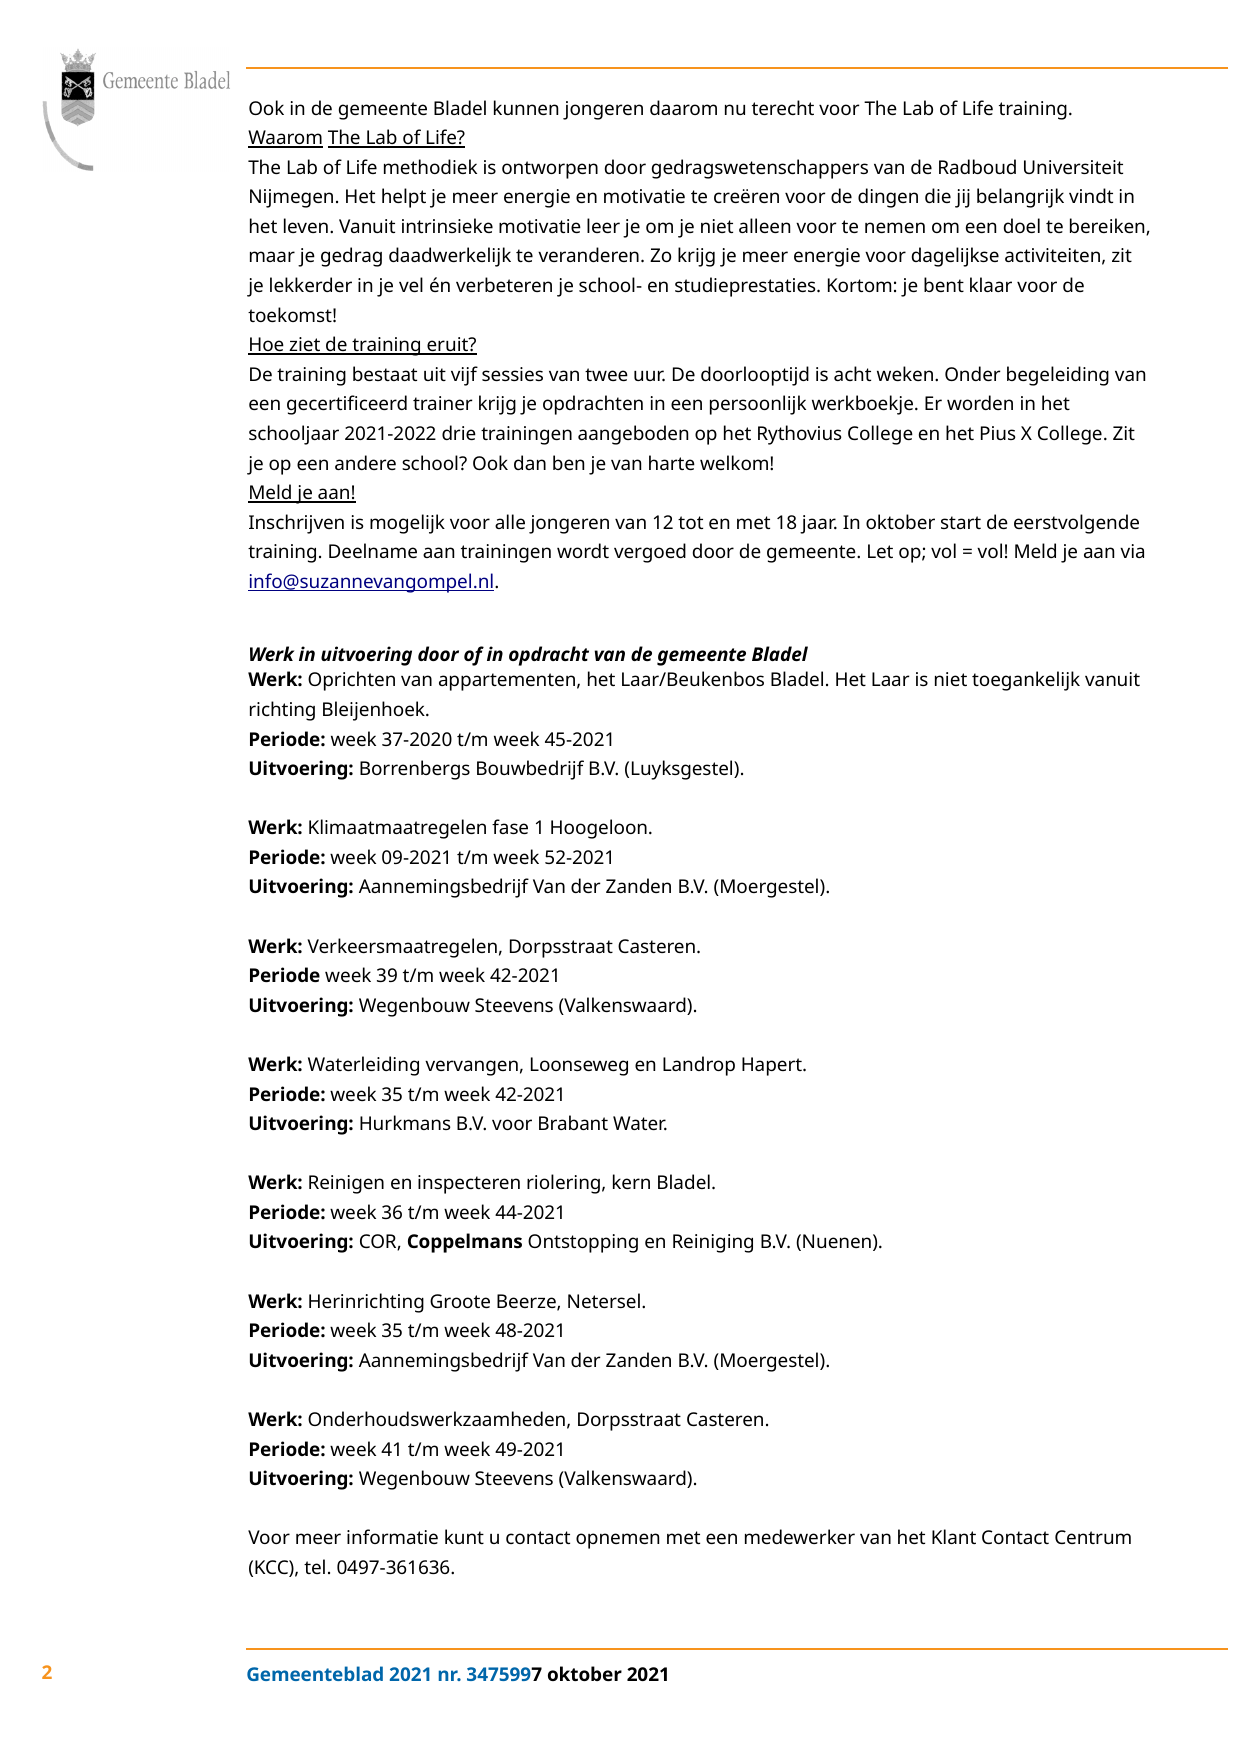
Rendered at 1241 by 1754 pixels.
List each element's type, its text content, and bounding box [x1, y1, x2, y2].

text Periode: week 09-2021 t/m week 52-2021 [248, 844, 1152, 870]
text Periode week 39 t/m week 42-2021 [248, 962, 1152, 988]
text Periode: week 35 t/m week 48-2021 [248, 1317, 1152, 1343]
text Waarom The Lab of Life? [248, 124, 1152, 150]
text Voor meer informatie kunt u contact opnemen met een medewerker van het Klant Contact Centrum (KCC), tel. 0497-361636. [248, 1524, 1152, 1580]
text Uitvoering: Aannemingsbedrijf Van der Zanden B.V. (Moergestel). [248, 1347, 1152, 1373]
text Uitvoering: Hurkmans B.V. voor Brabant Water. [248, 1110, 1152, 1136]
text Werk: Verkeersmaatregelen, Dorpsstraat Casteren. [248, 933, 1152, 958]
text Ook in de gemeente Bladel kunnen jongeren daarom nu terecht voor The Lab of Life training. [248, 95, 1152, 121]
text Periode: week 37-2020 t/m week 45-2021 [248, 726, 1152, 751]
text Inschrijven is mogelijk voor alle jongeren van 12 tot en met 18 jaar. In oktober start de eerstvolgende training. Deelname aan trainingen wordt vergoed door de gemeente. Let op; vol = vol! Meld je aan via info@suzannevangompel.nl. [248, 509, 1152, 594]
text Periode: week 35 t/m week 42-2021 [248, 1081, 1152, 1106]
text Werk: Herinrichting Groote Beerze, Netersel. [248, 1288, 1152, 1313]
text Werk: Oprichten van appartementen, het Laar/Beukenbos Bladel. Het Laar is niet toegankelijk vanuit richting Bleijenhoek. [248, 667, 1152, 722]
text Meld je aan! [248, 479, 1152, 505]
text Werk in uitvoering door of in opdracht van de gemeente Bladel [248, 641, 1152, 667]
text Werk: Waterleiding vervangen, Loonseweg en Landrop Hapert. [248, 1051, 1152, 1077]
text Werk: Klimaatmaatregelen fase 1 Hoogeloon. [248, 814, 1152, 840]
text The Lab of Life methodiek is ontworpen door gedragswetenschappers van de Radboud Universiteit Nijmegen. Het helpt je meer energie en motivatie te creëren voor de dingen die jij belangrijk vindt in het leven. Vanuit intrinsieke motivatie leer je om je niet alleen voor te nemen om een doel te bereiken, maar je gedrag daadwerkelijk te veranderen. Zo krijg je meer energie voor dagelijkse activiteiten, zit je lekkerder in je vel én verbeteren je school- en studieprestaties. Kortom: je bent klaar voor de toekomst! [248, 154, 1152, 328]
text Periode: week 41 t/m week 49-2021 [248, 1436, 1152, 1461]
picture [41, 47, 231, 172]
text Uitvoering: COR, Coppelmans Ontstopping en Reiniging B.V. (Nuenen). [248, 1229, 1152, 1254]
text Uitvoering: Wegenbouw Steevens (Valkenswaard). [248, 1465, 1152, 1491]
text Uitvoering: Aannemingsbedrijf Van der Zanden B.V. (Moergestel). [248, 874, 1152, 899]
text Werk: Reinigen en inspecteren riolering, kern Bladel. [248, 1169, 1152, 1195]
text Uitvoering: Borrenbergs Bouwbedrijf B.V. (Luyksgestel). [248, 755, 1152, 781]
text Periode: week 36 t/m week 44-2021 [248, 1199, 1152, 1225]
text Hoe ziet de training eruit? [248, 331, 1152, 357]
text Werk: Onderhoudswerkzaamheden, Dorpsstraat Casteren. [248, 1406, 1152, 1432]
text Uitvoering: Wegenbouw Steevens (Valkenswaard). [248, 992, 1152, 1018]
text De training bestaat uit vijf sessies van twee uur. De doorlooptijd is acht weken. Onder begeleiding van een gecertificeerd trainer krijg je opdrachten in een persoonlijk werkboekje. Er worden in het schooljaar 2021-2022 drie trainingen aangeboden op het Rythovius College en het Pius X College. Zit je op een andere school? Ook dan ben je van harte welkom! [248, 361, 1152, 476]
